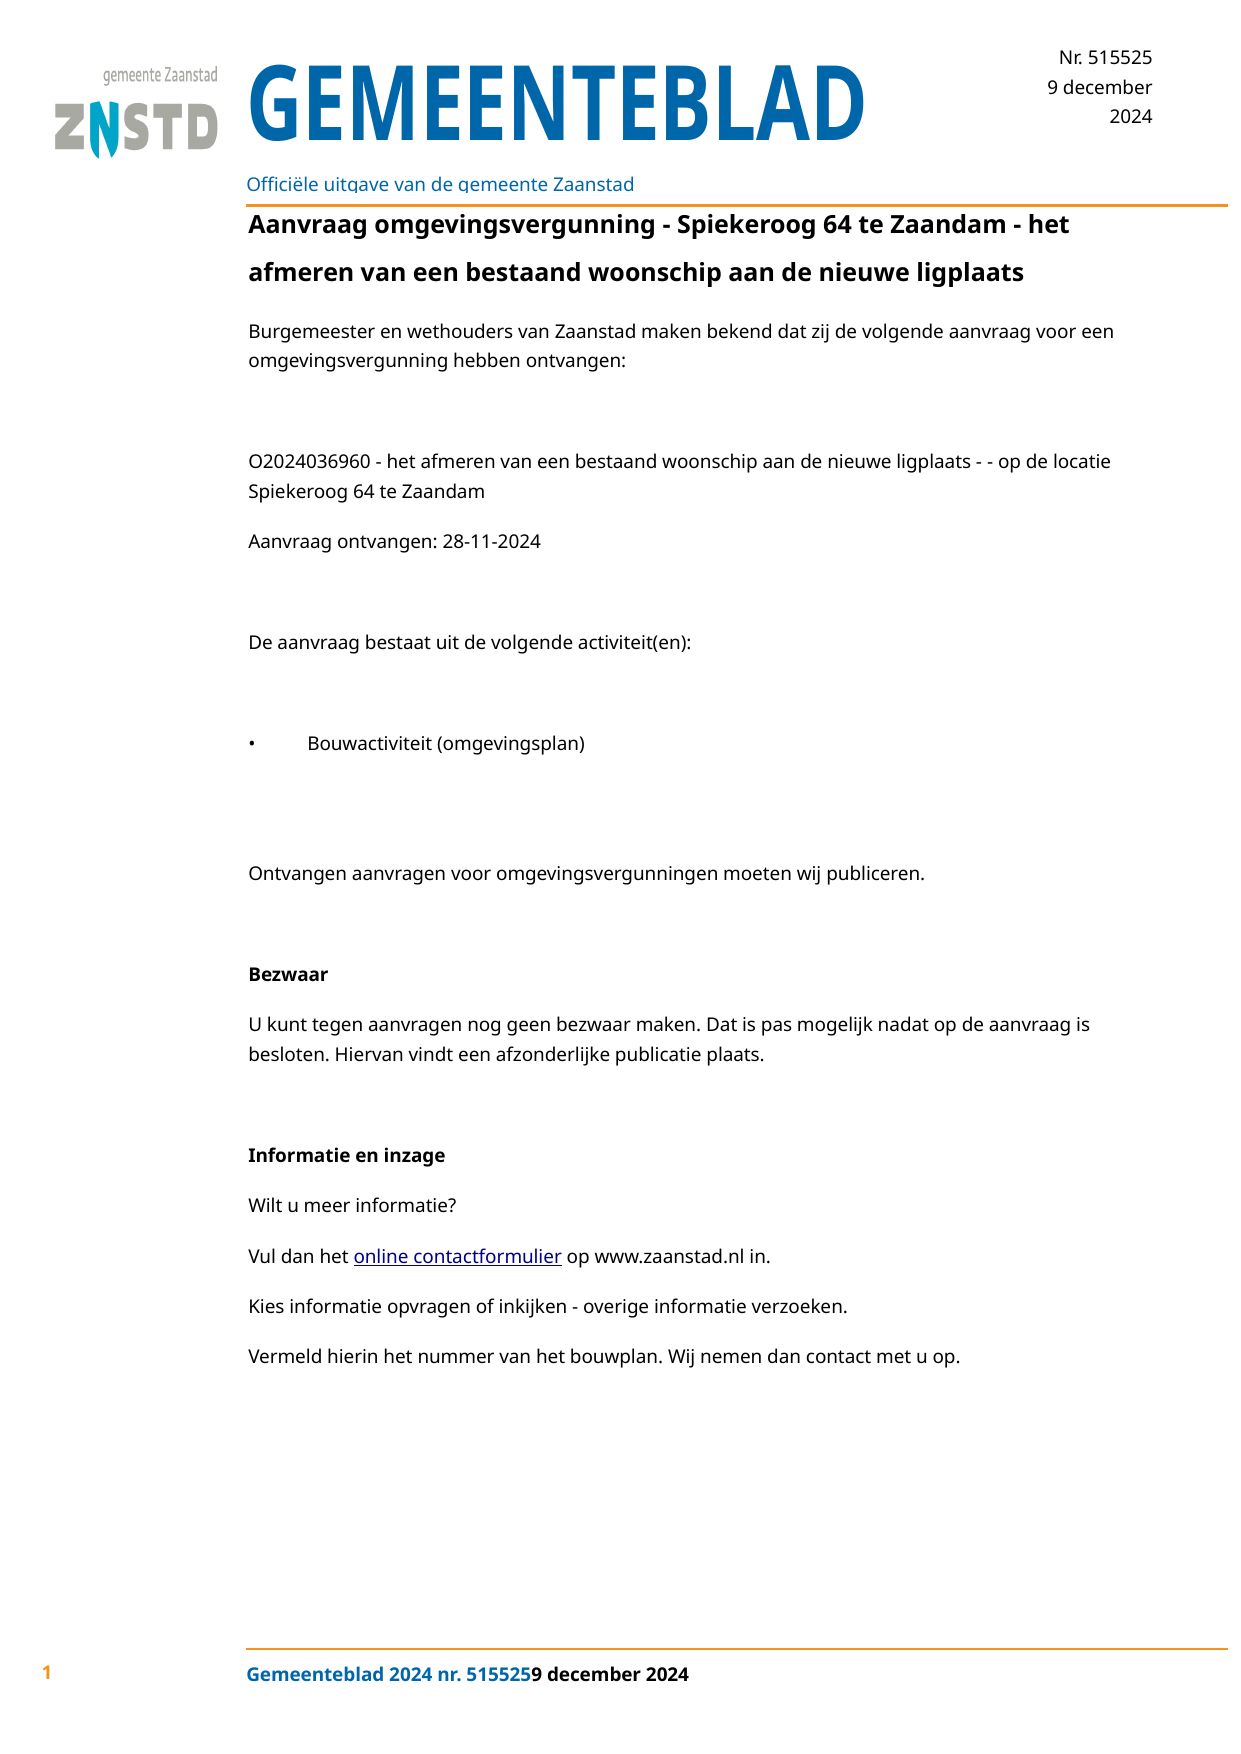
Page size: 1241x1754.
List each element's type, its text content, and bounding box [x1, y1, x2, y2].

picture [41, 47, 231, 172]
text Aanvraag omgevingsvergunning - Spiekeroog 64 te Zaandam - het afmeren van een bestaand woonschip aan de nieuwe ligplaats [248, 207, 1152, 288]
text Ontvangen aanvragen voor omgevingsvergunningen moeten wij publiceren. [248, 860, 1152, 886]
text Vul dan het online contactformulier op www.zaanstad.nl in. [248, 1243, 1152, 1269]
text Bezwaar [248, 961, 1152, 987]
list Bouwactiviteit (omgevingsplan) [248, 730, 1152, 756]
text Informatie en inzage [248, 1142, 1152, 1168]
text O2024036960 - het afmeren van een bestaand woonschip aan de nieuwe ligplaats - - op de locatie Spiekeroog 64 te Zaandam [248, 448, 1152, 504]
text Vermeld hierin het nummer van het bouwplan. Wij nemen dan contact met u op. [248, 1344, 1152, 1369]
text U kunt tegen aanvragen nog geen bezwaar maken. Dat is pas mogelijk nadat op de aanvraag is besloten. Hiervan vindt een afzonderlijke publicatie plaats. [248, 1012, 1152, 1067]
text Aanvraag ontvangen: 28-11-2024 [248, 528, 1152, 554]
text Burgemeester en wethouders van Zaanstad maken bekend dat zij de volgende aanvraag voor een omgevingsvergunning hebben ontvangen: [248, 318, 1152, 373]
text Wilt u meer informatie? [248, 1192, 1152, 1218]
text De aanvraag bestaat uit de volgende activiteit(en): [248, 629, 1152, 655]
text Kies informatie opvragen of inkijken - overige informatie verzoeken. [248, 1293, 1152, 1319]
